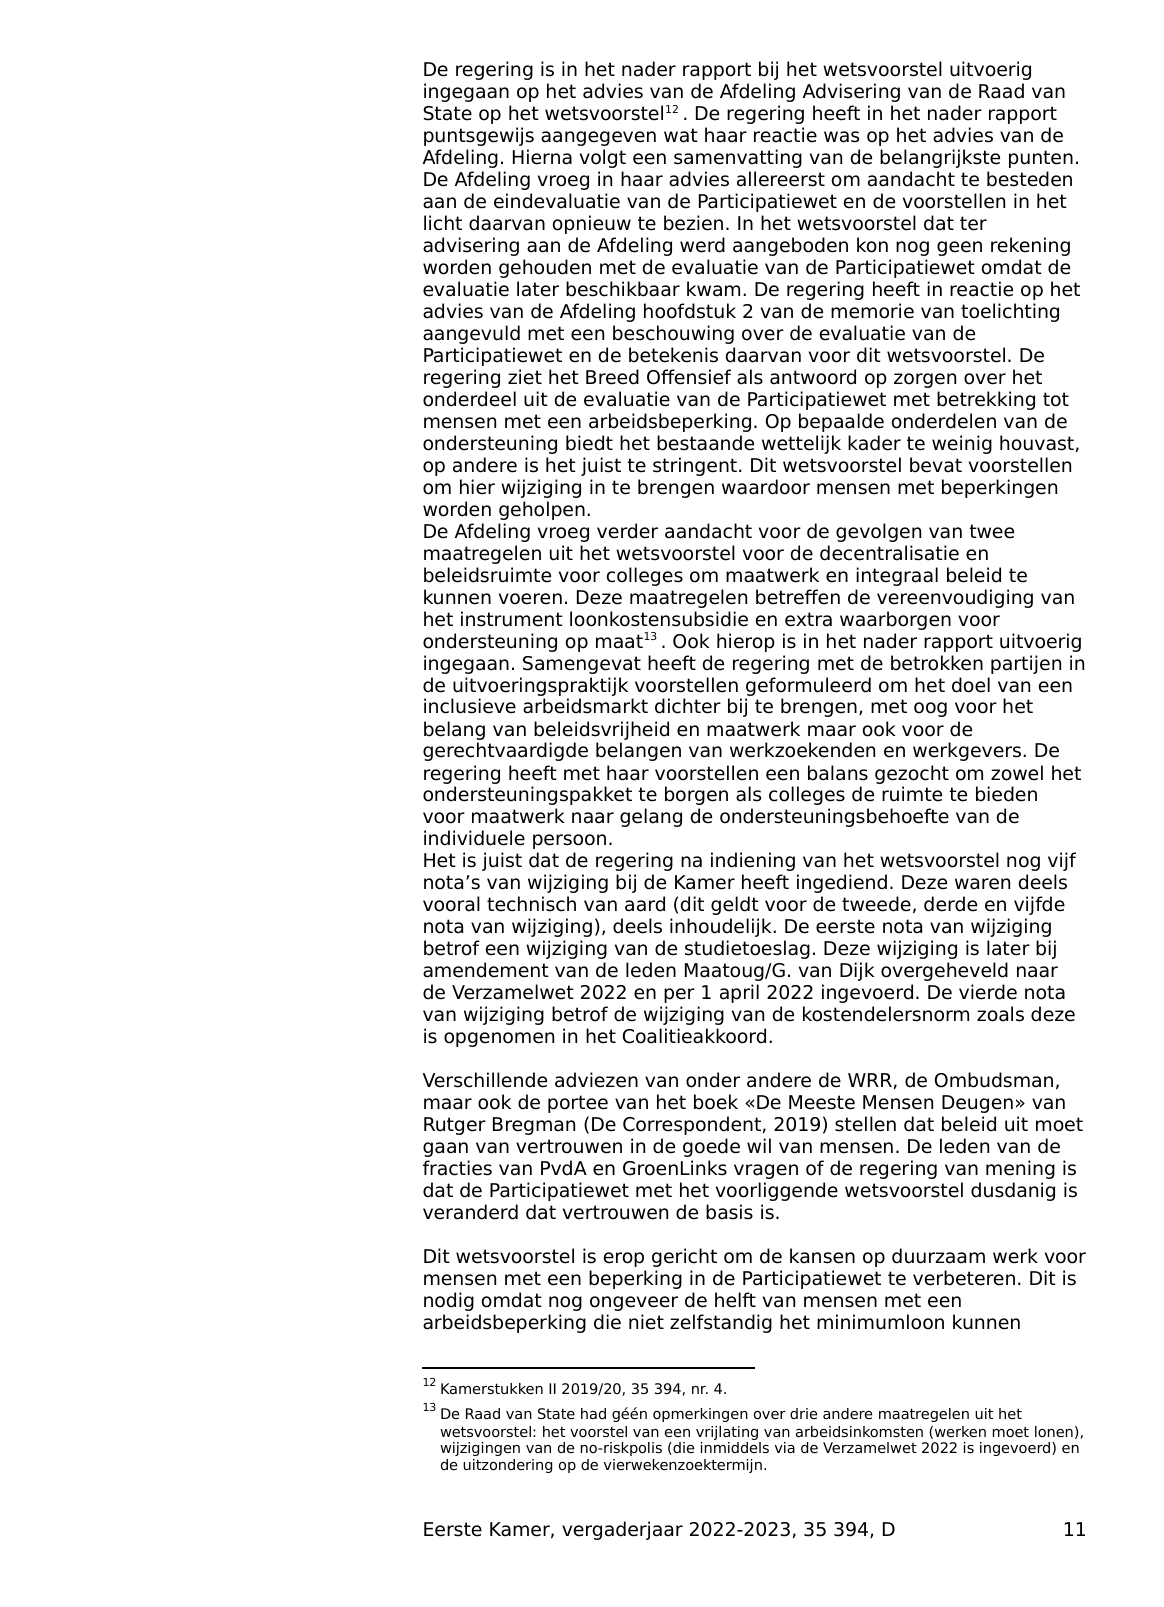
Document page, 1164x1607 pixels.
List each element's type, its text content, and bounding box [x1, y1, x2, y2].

text Dit wetsvoorstel is erop gericht om de kansen op duurzaam werk voor mensen met een beperking in de Participatiewet te verbeteren. Dit is nodig omdat nog ongeveer de helft van mensen met een arbeidsbeperking die niet zelfstandig het minimumloon kunnen [422, 1246, 1087, 1334]
text De Raad van State had géén opmerkingen over drie andere maatregelen uit het wetsvoorstel: het voorstel van een vrijlating van arbeidsinkomsten (werken moet lonen), wijzigingen van de no-riskpolis (die inmiddels via de Verzamelwet 2022 is ingevoerd) en de uitzondering op de vierwekenzoektermijn. [422, 1402, 1087, 1474]
text Kamerstukken II 2019/20, 35 394, nr. 4. [422, 1377, 1087, 1399]
text Verschillende adviezen van onder andere de WRR, de Ombudsman, maar ook de portee van het boek «De Meeste Mensen Deugen» van Rutger Bregman (De Correspondent, 2019) stellen dat beleid uit moet gaan van vertrouwen in de goede wil van mensen. De leden van de fracties van PvdA en GroenLinks vragen of de regering van mening is dat de Participatiewet met het voorliggende wetsvoorstel dusdanig is veranderd dat vertrouwen de basis is. [422, 1070, 1087, 1224]
text De Afdeling vroeg in haar advies allereerst om aandacht te besteden aan de eindevaluatie van de Participatiewet en de voorstellen in het licht daarvan opnieuw te bezien. In het wetsvoorstel dat ter advisering aan de Afdeling werd aangeboden kon nog geen rekening worden gehouden met de evaluatie van de Participatiewet omdat de evaluatie later beschikbaar kwam. De regering heeft in reactie op het advies van de Afdeling hoofdstuk 2 van de memorie van toelichting aangevuld met een beschouwing over de evaluatie van de Participatiewet en de betekenis daarvan voor dit wetsvoorstel. De regering ziet het Breed Offensief als antwoord op zorgen over het onderdeel uit de evaluatie van de Participatiewet met betrekking tot mensen met een arbeidsbeperking. Op bepaalde onderdelen van de ondersteuning biedt het bestaande wettelijk kader te weinig houvast, op andere is het juist te stringent. Dit wetsvoorstel bevat voorstellen om hier wijziging in te brengen waardoor mensen met beperkingen worden geholpen. [422, 169, 1087, 521]
text De regering is in het nader rapport bij het wetsvoorstel uitvoerig ingegaan op het advies van de Afdeling Advisering van de Raad van State op het wetsvoorstel. De regering heeft in het nader rapport puntsgewijs aangegeven wat haar reactie was op het advies van de Afdeling. Hierna volgt een samenvatting van de belangrijkste punten. [422, 59, 1087, 169]
text De Afdeling vroeg verder aandacht voor de gevolgen van twee maatregelen uit het wetsvoorstel voor de decentralisatie en beleidsruimte voor colleges om maatwerk en integraal beleid te kunnen voeren. Deze maatregelen betreffen de vereenvoudiging van het instrument loonkostensubsidie en extra waarborgen voor ondersteuning op maat. Ook hierop is in het nader rapport uitvoerig ingegaan. Samengevat heeft de regering met de betrokken partijen in de uitvoeringspraktijk voorstellen geformuleerd om het doel van een inclusieve arbeidsmarkt dichter bij te brengen, met oog voor het belang van beleidsvrijheid en maatwerk maar ook voor de gerechtvaardigde belangen van werkzoekenden en werkgevers. De regering heeft met haar voorstellen een balans gezocht om zowel het ondersteuningspakket te borgen als colleges de ruimte te bieden voor maatwerk naar gelang de ondersteuningsbehoefte van de individuele persoon. [422, 521, 1087, 850]
text Het is juist dat de regering na indiening van het wetsvoorstel nog vijf nota’s van wijziging bij de Kamer heeft ingediend. Deze waren deels vooral technisch van aard (dit geldt voor de tweede, derde en vijfde nota van wijziging), deels inhoudelijk. De eerste nota van wijziging betrof een wijziging van de studietoeslag. Deze wijziging is later bij amendement van de leden Maatoug/G. van Dijk overgeheveld naar de Verzamelwet 2022 en per 1 april 2022 ingevoerd. De vierde nota van wijziging betrof de wijziging van de kostendelersnorm zoals deze is opgenomen in het Coalitieakkoord. [422, 850, 1087, 1048]
